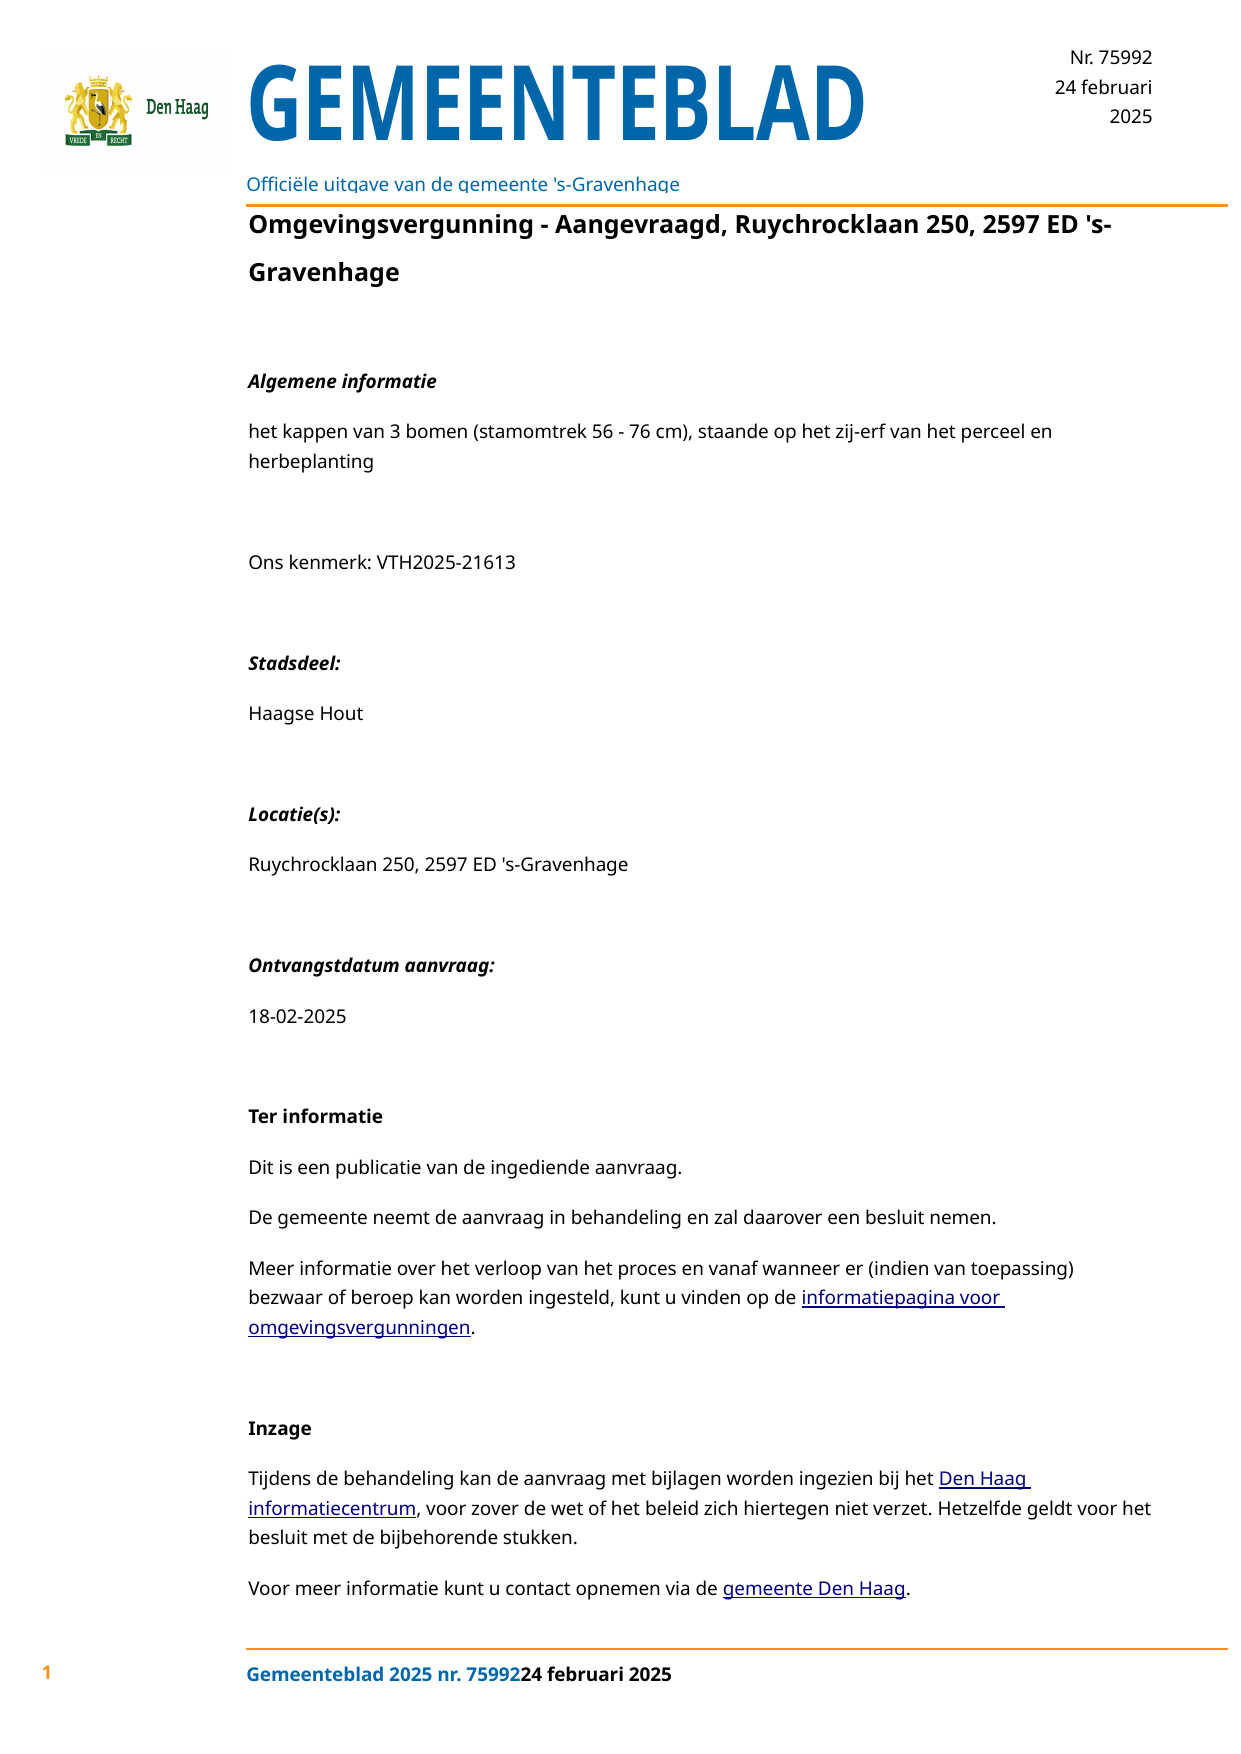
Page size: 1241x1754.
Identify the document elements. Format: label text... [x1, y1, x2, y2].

text Algemene informatie [248, 368, 1152, 394]
text Ons kenmerk: VTH2025-21613 [248, 549, 1152, 575]
text Omgevingsvergunning - Aangevraagd, Ruychrocklaan 250, 2597 ED 's-Gravenhage [248, 207, 1152, 288]
text Ontvangstdatum aanvraag: [248, 952, 1152, 978]
text Voor meer informatie kunt u contact opnemen via de gemeente Den Haag. [248, 1575, 1152, 1601]
text Dit is een publicatie van de ingediende aanvraag. [248, 1154, 1152, 1180]
picture [41, 47, 231, 172]
text Tijdens de behandeling kan de aanvraag met bijlagen worden ingezien bij het Den Haag informatiecentrum, voor zover de wet of het beleid zich hiertegen niet verzet. Hetzelfde geldt voor het besluit met de bijbehorende stukken. [248, 1465, 1152, 1550]
text Stadsdeel: [248, 650, 1152, 676]
text De gemeente neemt de aanvraag in behandeling en zal daarover een besluit nemen. [248, 1204, 1152, 1230]
text Ter informatie [248, 1104, 1152, 1129]
text Meer informatie over het verloop van het proces en vanaf wanneer er (indien van toepassing) bezwaar of beroep kan worden ingesteld, kunt u vinden op de informatiepagina voor omgevingsvergunningen. [248, 1255, 1152, 1340]
text Inzage [248, 1415, 1152, 1441]
text het kappen van 3 bomen (stamomtrek 56 - 76 cm), staande op het zij-erf van het perceel en herbeplanting [248, 419, 1152, 474]
text Locatie(s): [248, 801, 1152, 827]
text 18-02-2025 [248, 1003, 1152, 1029]
text Haagse Hout [248, 700, 1152, 726]
text Ruychrocklaan 250, 2597 ED 's-Gravenhage [248, 852, 1152, 877]
